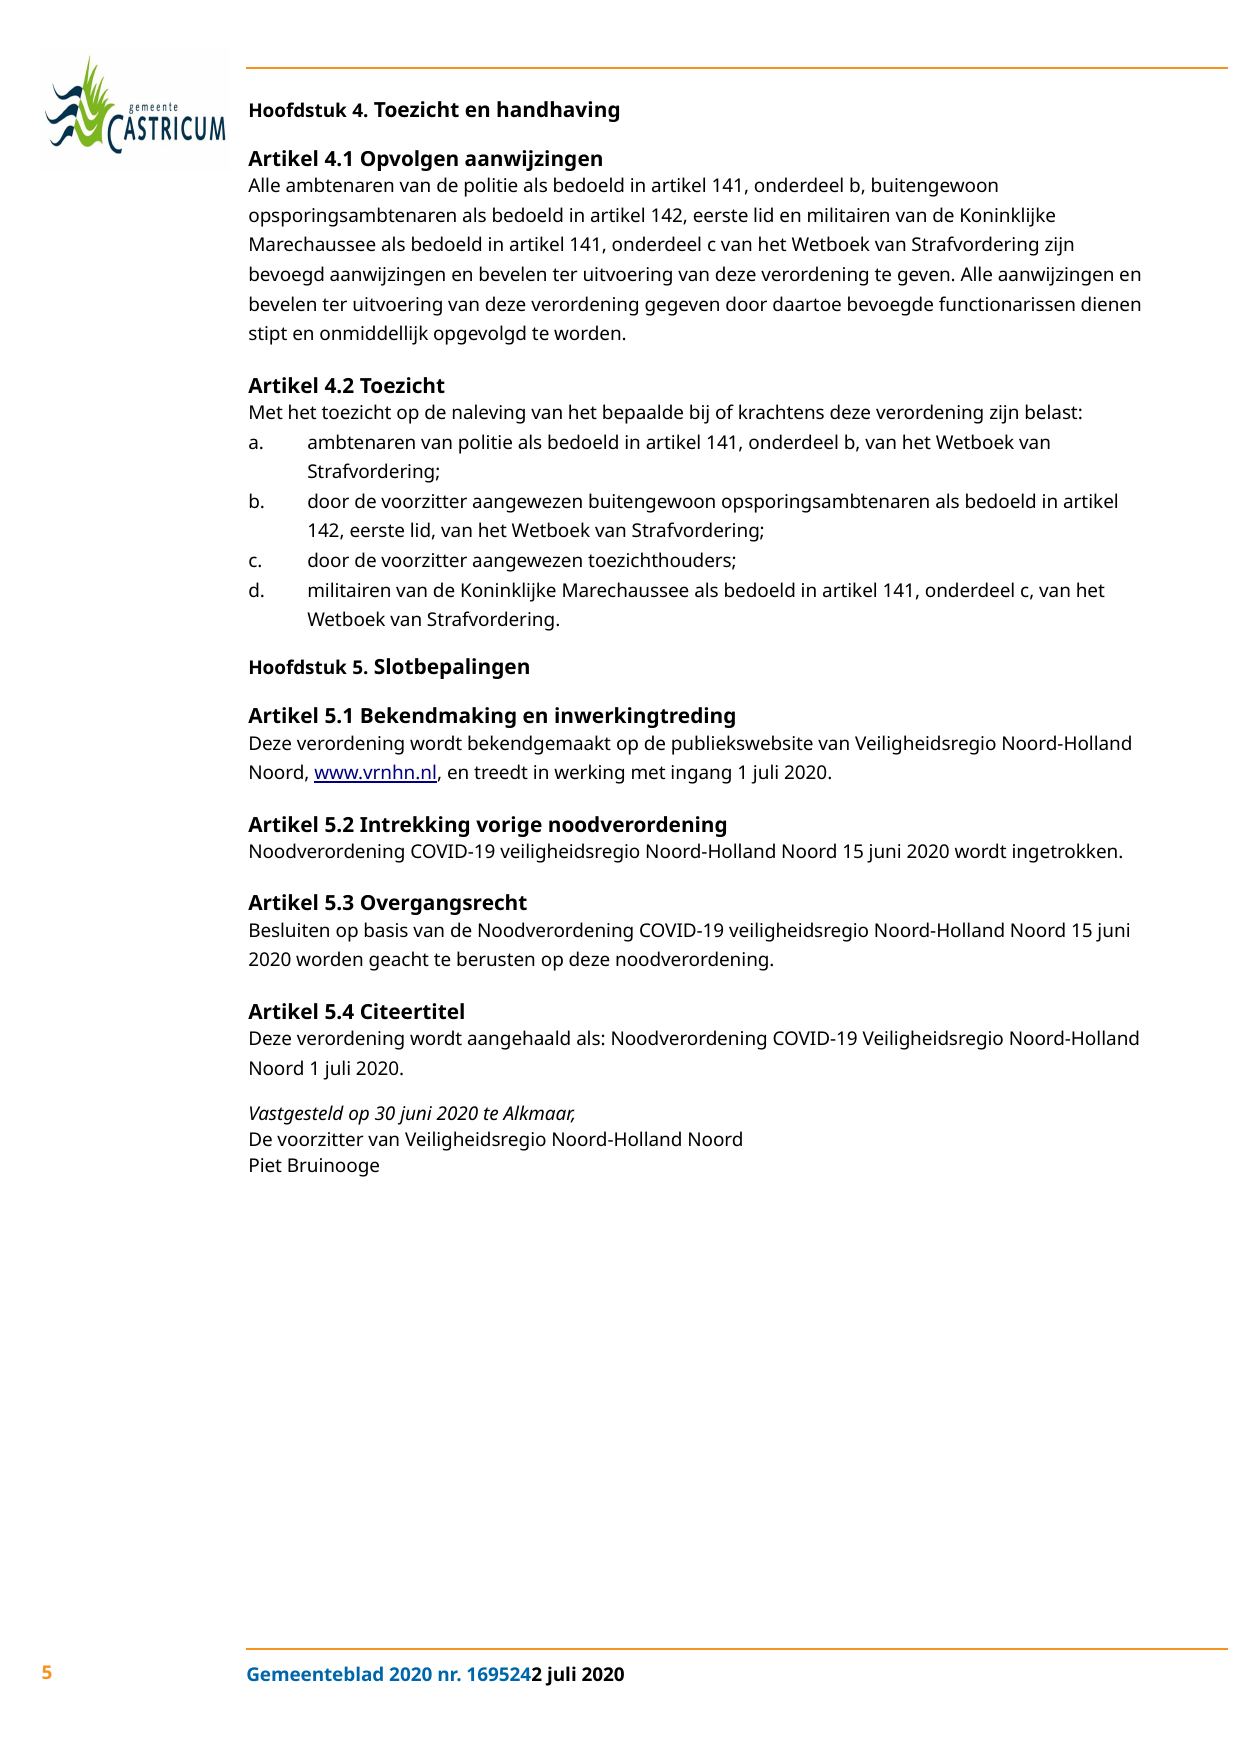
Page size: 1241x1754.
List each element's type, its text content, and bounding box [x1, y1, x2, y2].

text Deze verordening wordt bekendgemaakt op de publiekswebsite van Veiligheidsregio Noord-Holland Noord, www.vrnhn.nl, en treedt in werking met ingang 1 juli 2020. [248, 730, 1152, 785]
text Hoofdstuk 5. Slotbepalingen [248, 652, 1152, 680]
text Vastgesteld op 30 juni 2020 te Alkmaar, [248, 1101, 1152, 1126]
list militairen van de Koninklijke Marechaussee als bedoeld in artikel 141, onderdeel c, van het Wetboek van Strafvordering. [248, 577, 1152, 632]
text Artikel 5.1 Bekendmaking en inwerkingtreding [248, 701, 1152, 730]
text Hoofdstuk 4. Toezicht en handhaving [248, 95, 1152, 123]
list door de voorzitter aangewezen buitengewoon opsporingsambtenaren als bedoeld in artikel 142, eerste lid, van het Wetboek van Strafvordering; [248, 488, 1152, 543]
picture [41, 47, 231, 172]
text Artikel 5.2 Intrekking vorige noodverordening [248, 810, 1152, 838]
text Artikel 4.1 Opvolgen aanwijzingen [248, 144, 1152, 172]
text Alle ambtenaren van de politie als bedoeld in artikel 141, onderdeel b, buitengewoon opsporingsambtenaren als bedoeld in artikel 142, eerste lid en militairen van de Koninklijke Marechaussee als bedoeld in artikel 141, onderdeel c van het Wetboek van Strafvordering zijn bevoegd aanwijzingen en bevelen ter uitvoering van deze verordening te geven. Alle aanwijzingen en bevelen ter uitvoering van deze verordening gegeven door daartoe bevoegde functionarissen dienen stipt en onmiddellijk opgevolgd te worden. [248, 172, 1152, 346]
text Artikel 5.4 Citeertitel [248, 997, 1152, 1025]
list ambtenaren van politie als bedoeld in artikel 141, onderdeel b, van het Wetboek van Strafvordering; [248, 429, 1152, 484]
text De voorzitter van Veiligheidsregio Noord-Holland Noord [248, 1126, 1152, 1152]
text Noodverordening COVID-19 veiligheidsregio Noord-Holland Noord 15 juni 2020 wordt ingetrokken. [248, 838, 1152, 864]
text Met het toezicht op de naleving van het bepaalde bij of krachtens deze verordening zijn belast: [248, 399, 1152, 425]
text Artikel 4.2 Toezicht [248, 371, 1152, 399]
text Besluiten op basis van de Noodverordening COVID-19 veiligheidsregio Noord-Holland Noord 15 juni 2020 worden geacht te berusten op deze noodverordening. [248, 917, 1152, 972]
list door de voorzitter aangewezen toezichthouders; [248, 547, 1152, 573]
text Artikel 5.3 Overgangsrecht [248, 888, 1152, 917]
text Piet Bruinooge [248, 1152, 1152, 1178]
text Deze verordening wordt aangehaald als: Noodverordening COVID-19 Veiligheidsregio Noord-Holland Noord 1 juli 2020. [248, 1025, 1152, 1081]
